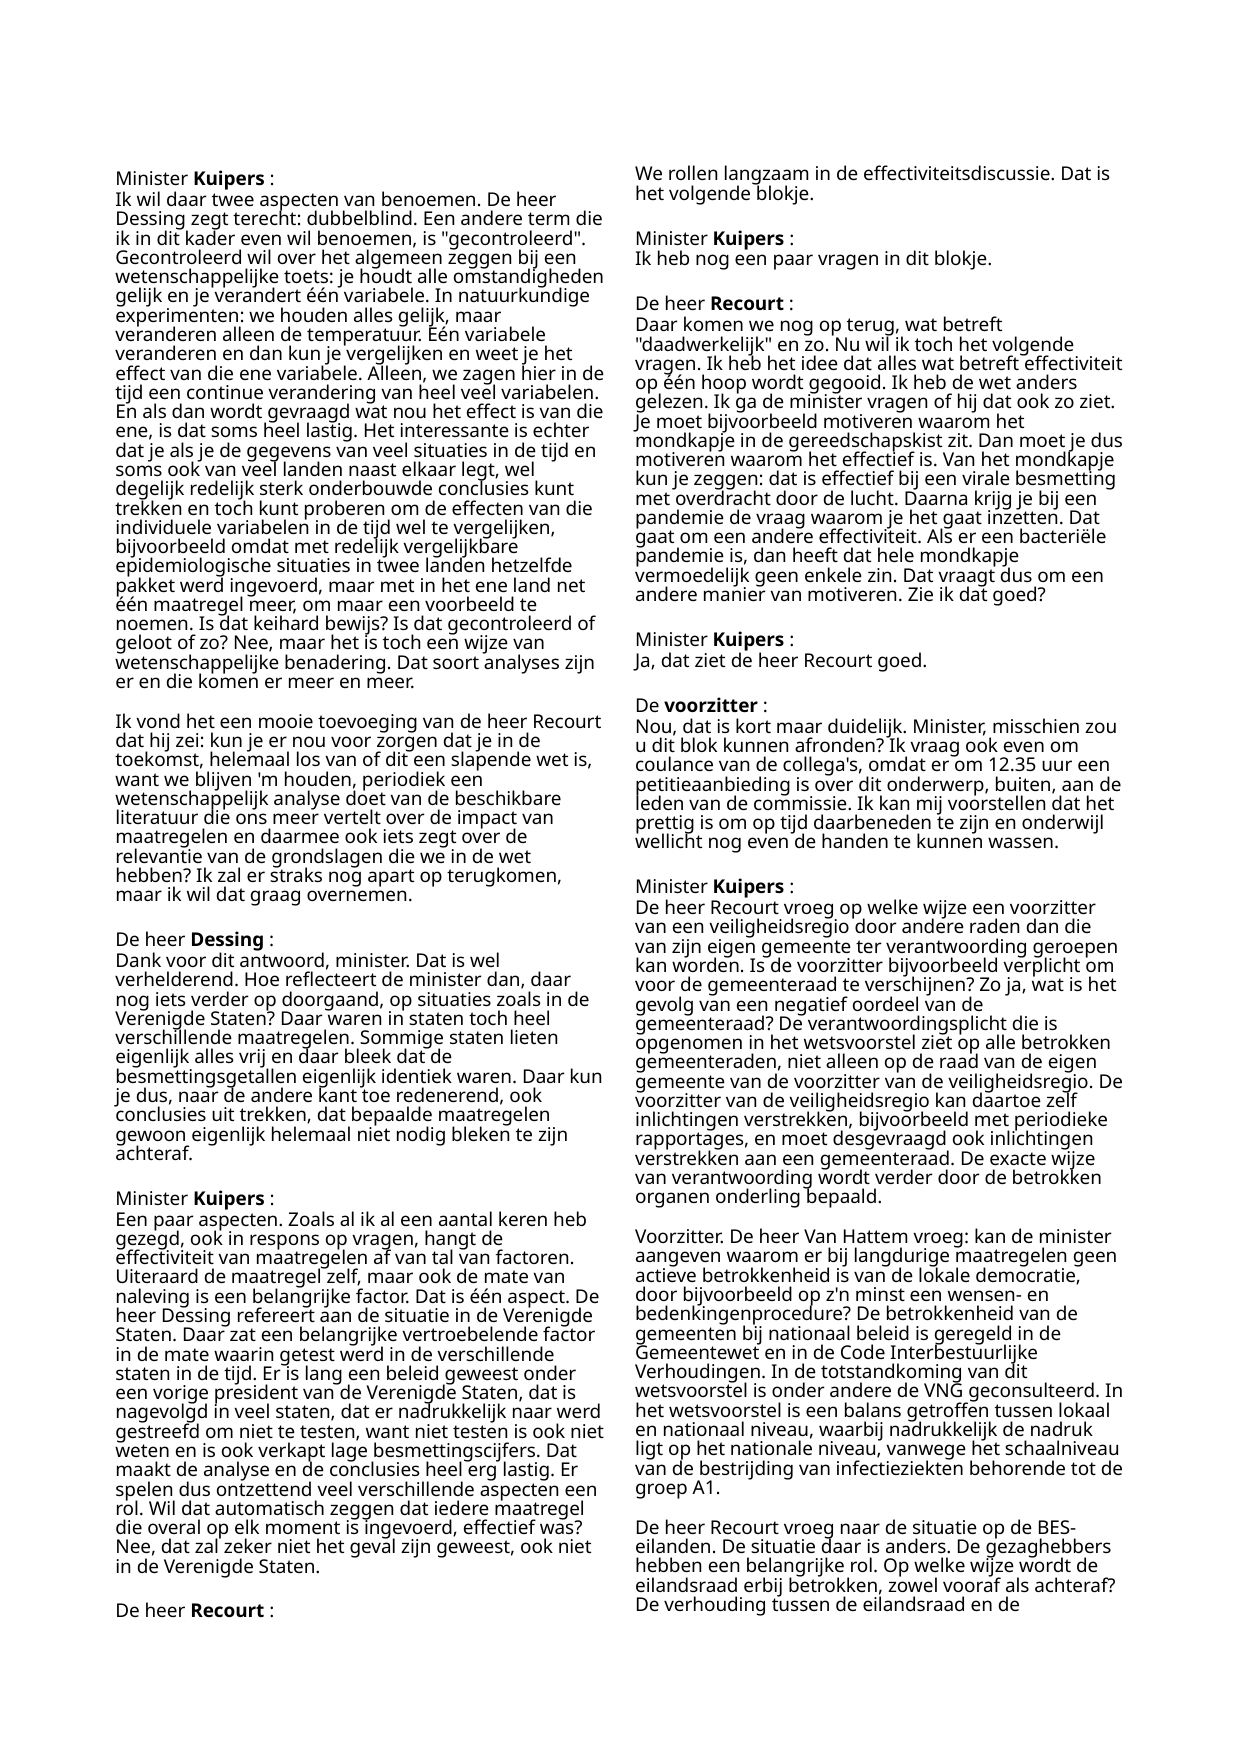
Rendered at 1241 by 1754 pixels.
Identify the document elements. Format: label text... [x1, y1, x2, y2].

text Minister Kuipers : [115, 165, 605, 191]
text Ik vond het een mooie toevoeging van de heer Recourt dat hij zei: kun je er nou voor zorgen dat je in de toekomst, helemaal los van of dit een slapende wet is, want we blijven 'm houden, periodiek een wetenschappelijk analyse doet van de beschikbare literatuur die ons meer vertelt over de impact van maatregelen en daarmee ook iets zegt over de relevantie van de grondslagen die we in de wet hebben? Ik zal er straks nog apart op terugkomen, maar ik wil dat graag overnemen. [115, 713, 605, 906]
text Daar komen we nog op terug, wat betreft "daadwerkelijk" en zo. Nu wil ik toch het volgende vragen. Ik heb het idee dat alles wat betreft effectiviteit op één hoop wordt gegooid. Ik heb de wet anders gelezen. Ik ga de minister vragen of hij dat ook zo ziet. Je moet bijvoorbeeld motiveren waarom het mondkapje in de gereedschapskist zit. Dan moet je dus motiveren waarom het effectief is. Van het mondkapje kun je zeggen: dat is effectief bij een virale besmetting met overdracht door de lucht. Daarna krijg je bij een pandemie de vraag waarom je het gaat inzetten. Dat gaat om een andere effectiviteit. Als er een bacteriële pandemie is, dan heeft dat hele mondkapje vermoedelijk geen enkele zin. Dat vraagt dus om een andere manier van motiveren. Zie ik dat goed? [635, 316, 1125, 605]
text Minister Kuipers : [635, 225, 1125, 250]
text Een paar aspecten. Zoals al ik al een aantal keren heb gezegd, ook in respons op vragen, hangt de effectiviteit van maatregelen af van tal van factoren. Uiteraard de maatregel zelf, maar ook de mate van naleving is een belangrijke factor. Dat is één aspect. De heer Dessing refereert aan de situatie in de Verenigde Staten. Daar zat een belangrijke vertroebelende factor in de mate waarin getest werd in de verschillende staten in de tijd. Er is lang een beleid geweest onder een vorige president van de Verenigde Staten, dat is nagevolgd in veel staten, dat er nadrukkelijk naar werd gestreefd om niet te testen, want niet testen is ook niet weten en is ook verkapt lage besmettingscijfers. Dat maakt de analyse en de conclusies heel erg lastig. Er spelen dus ontzettend veel verschillende aspecten een rol. Wil dat automatisch zeggen dat iedere maatregel die overal op elk moment is ingevoerd, effectief was? Nee, dat zal zeker niet het geval zijn geweest, ook niet in de Verenigde Staten. [115, 1211, 605, 1577]
text Minister Kuipers : [635, 626, 1125, 652]
text De heer Recourt : [635, 291, 1125, 316]
text Minister Kuipers : [635, 873, 1125, 899]
text Ja, dat ziet de heer Recourt goed. [635, 652, 1125, 671]
text Dank voor dit antwoord, minister. Dat is wel verhelderend. Hoe reflecteert de minister dan, daar nog iets verder op doorgaand, op situaties zoals in de Verenigde Staten? Daar waren in staten toch heel verschillende maatregelen. Sommige staten lieten eigenlijk alles vrij en daar bleek dat de besmettingsgetallen eigenlijk identiek waren. Daar kun je dus, naar de andere kant toe redenerend, ook conclusies uit trekken, dat bepaalde maatregelen gewoon eigenlijk helemaal niet nodig bleken te zijn achteraf. [115, 952, 605, 1164]
text De heer Recourt : [115, 1598, 605, 1623]
text De voorzitter : [635, 692, 1125, 718]
text De heer Dessing : [115, 926, 605, 952]
text Minister Kuipers : [115, 1185, 605, 1211]
text Ik wil daar twee aspecten van benoemen. De heer Dessing zegt terecht: dubbelblind. Een andere term die ik in dit kader even wil benoemen, is "gecontroleerd". Gecontroleerd wil over het algemeen zeggen bij een wetenschappelijke toets: je houdt alle omstandigheden gelijk en je verandert één variabele. In natuurkundige experimenten: we houden alles gelijk, maar veranderen alleen de temperatuur. Eén variabele veranderen en dan kun je vergelijken en weet je het effect van die ene variabele. Alleen, we zagen hier in de tijd een continue verandering van heel veel variabelen. En als dan wordt gevraagd wat nou het effect is van die ene, is dat soms heel lastig. Het interessante is echter dat je als je de gegevens van veel situaties in de tijd en soms ook van veel landen naast elkaar legt, wel degelijk redelijk sterk onderbouwde conclusies kunt trekken en toch kunt proberen om de effecten van die individuele variabelen in de tijd wel te vergelijken, bijvoorbeeld omdat met redelijk vergelijkbare epidemiologische situaties in twee landen hetzelfde pakket werd ingevoerd, maar met in het ene land net één maatregel meer, om maar een voorbeeld te noemen. Is dat keihard bewijs? Is dat gecontroleerd of geloot of zo? Nee, maar het is toch een wijze van wetenschappelijke benadering. Dat soort analyses zijn er en die komen er meer en meer. [115, 191, 605, 692]
text De heer Recourt vroeg naar de situatie op de BES-eilanden. De situatie daar is anders. De gezaghebbers hebben een belangrijke rol. Op welke wijze wordt de eilandsraad erbij betrokken, zowel vooraf als achteraf? De verhouding tussen de eilandsraad en de [635, 1519, 1125, 1615]
text De heer Recourt vroeg op welke wijze een voorzitter van een veiligheidsregio door andere raden dan die van zijn eigen gemeente ter verantwoording geroepen kan worden. Is de voorzitter bijvoorbeeld verplicht om voor de gemeenteraad te verschijnen? Zo ja, wat is het gevolg van een negatief oordeel van de gemeenteraad? De verantwoordingsplicht die is opgenomen in het wetsvoorstel ziet op alle betrokken gemeenteraden, niet alleen op de raad van de eigen gemeente van de voorzitter van de veiligheidsregio. De voorzitter van de veiligheidsregio kan daartoe zelf inlichtingen verstrekken, bijvoorbeeld met periodieke rapportages, en moet desgevraagd ook inlichtingen verstrekken aan een gemeenteraad. De exacte wijze van verantwoording wordt verder door de betrokken organen onderling bepaald. [635, 899, 1125, 1207]
text Ik heb nog een paar vragen in dit blokje. [635, 250, 1125, 270]
text We rollen langzaam in de effectiviteitsdiscussie. Dat is het volgende blokje. [635, 165, 1125, 204]
text Nou, dat is kort maar duidelijk. Minister, misschien zou u dit blok kunnen afronden? Ik vraag ook even om coulance van de collega's, omdat er om 12.35 uur een petitieaanbieding is over dit onderwerp, buiten, aan de leden van de commissie. Ik kan mij voorstellen dat het prettig is om op tijd daarbeneden te zijn en onderwijl wellicht nog even de handen te kunnen wassen. [635, 718, 1125, 853]
text Voorzitter. De heer Van Hattem vroeg: kan de minister aangeven waarom er bij langdurige maatregelen geen actieve betrokkenheid is van de lokale democratie, door bijvoorbeeld op z'n minst een wensen- en bedenkingenprocedure? De betrokkenheid van de gemeenten bij nationaal beleid is geregeld in de Gemeentewet en in de Code Interbestuurlijke Verhoudingen. In de totstandkoming van dit wetsvoorstel is onder andere de VNG geconsulteerd. In het wetsvoorstel is een balans getroffen tussen lokaal en nationaal niveau, waarbij nadrukkelijk de nadruk ligt op het nationale niveau, vanwege het schaalniveau van de bestrijding van infectieziekten behorende tot de groep A1. [635, 1228, 1125, 1498]
